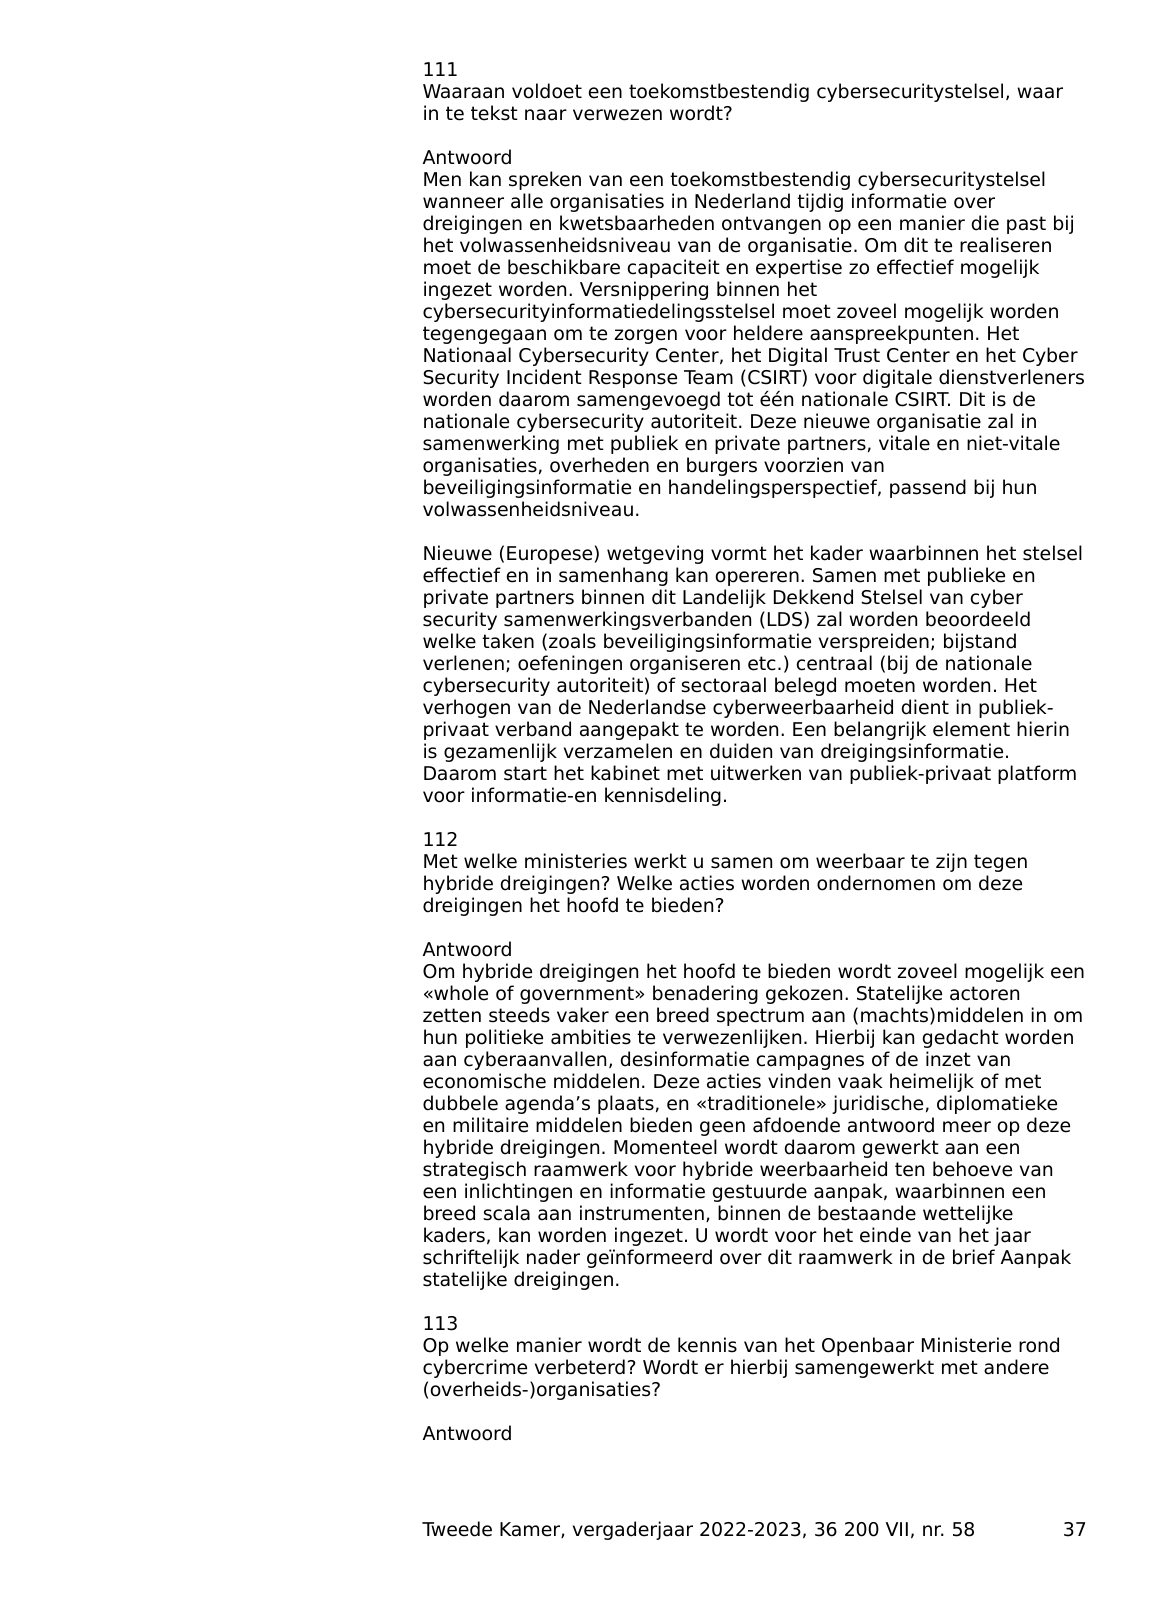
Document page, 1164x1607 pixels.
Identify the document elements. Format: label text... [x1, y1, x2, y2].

text Nieuwe (Europese) wetgeving vormt het kader waarbinnen het stelsel effectief en in samenhang kan opereren. Samen met publieke en private partners binnen dit Landelijk Dekkend Stelsel van cyber security samenwerkingsverbanden (LDS) zal worden beoordeeld welke taken (zoals beveiligingsinformatie verspreiden; bijstand verlenen; oefeningen organiseren etc.) centraal (bij de nationale cybersecurity autoriteit) of sectoraal belegd moeten worden. Het verhogen van de Nederlandse cyberweerbaarheid dient in publiek-privaat verband aangepakt te worden. Een belangrijk element hierin is gezamenlijk verzamelen en duiden van dreigingsinformatie. Daarom start het kabinet met uitwerken van publiek-privaat platform voor informatie-en kennisdeling. [422, 543, 1087, 807]
text Waaraan voldoet een toekomstbestendig cybersecuritystelsel, waar in te tekst naar verwezen wordt? [422, 81, 1087, 125]
text 112 [422, 829, 1087, 851]
text Met welke ministeries werkt u samen om weerbaar te zijn tegen hybride dreigingen? Welke acties worden ondernomen om deze dreigingen het hoofd te bieden? [422, 851, 1087, 917]
text Antwoord [422, 939, 1087, 961]
text 111 [422, 59, 1087, 81]
text Om hybride dreigingen het hoofd te bieden wordt zoveel mogelijk een «whole of government» benadering gekozen. Statelijke actoren zetten steeds vaker een breed spectrum aan (machts)middelen in om hun politieke ambities te verwezenlijken. Hierbij kan gedacht worden aan cyberaanvallen, desinformatie campagnes of de inzet van economische middelen. Deze acties vinden vaak heimelijk of met dubbele agenda’s plaats, en «traditionele» juridische, diplomatieke en militaire middelen bieden geen afdoende antwoord meer op deze hybride dreigingen. Momenteel wordt daarom gewerkt aan een strategisch raamwerk voor hybride weerbaarheid ten behoeve van een inlichtingen en informatie gestuurde aanpak, waarbinnen een breed scala aan instrumenten, binnen de bestaande wettelijke kaders, kan worden ingezet. U wordt voor het einde van het jaar schriftelijk nader geïnformeerd over dit raamwerk in de brief Aanpak statelijke dreigingen. [422, 961, 1087, 1291]
text Men kan spreken van een toekomstbestendig cybersecuritystelsel wanneer alle organisaties in Nederland tijdig informatie over dreigingen en kwetsbaarheden ontvangen op een manier die past bij het volwassenheidsniveau van de organisatie. Om dit te realiseren moet de beschikbare capaciteit en expertise zo effectief mogelijk ingezet worden. Versnippering binnen het cybersecurityinformatiedelingsstelsel moet zoveel mogelijk worden tegengegaan om te zorgen voor heldere aanspreekpunten. Het Nationaal Cybersecurity Center, het Digital Trust Center en het Cyber Security Incident Response Team (CSIRT) voor digitale dienstverleners worden daarom samengevoegd tot één nationale CSIRT. Dit is de nationale cybersecurity autoriteit. Deze nieuwe organisatie zal in samenwerking met publiek en private partners, vitale en niet-vitale organisaties, overheden en burgers voorzien van beveiligingsinformatie en handelingsperspectief, passend bij hun volwassenheidsniveau. [422, 169, 1087, 521]
text 113 [422, 1313, 1087, 1335]
text Antwoord [422, 147, 1087, 169]
text Op welke manier wordt de kennis van het Openbaar Ministerie rond cybercrime verbeterd? Wordt er hierbij samengewerkt met andere (overheids-)organisaties? [422, 1335, 1087, 1401]
text Antwoord [422, 1423, 1087, 1445]
